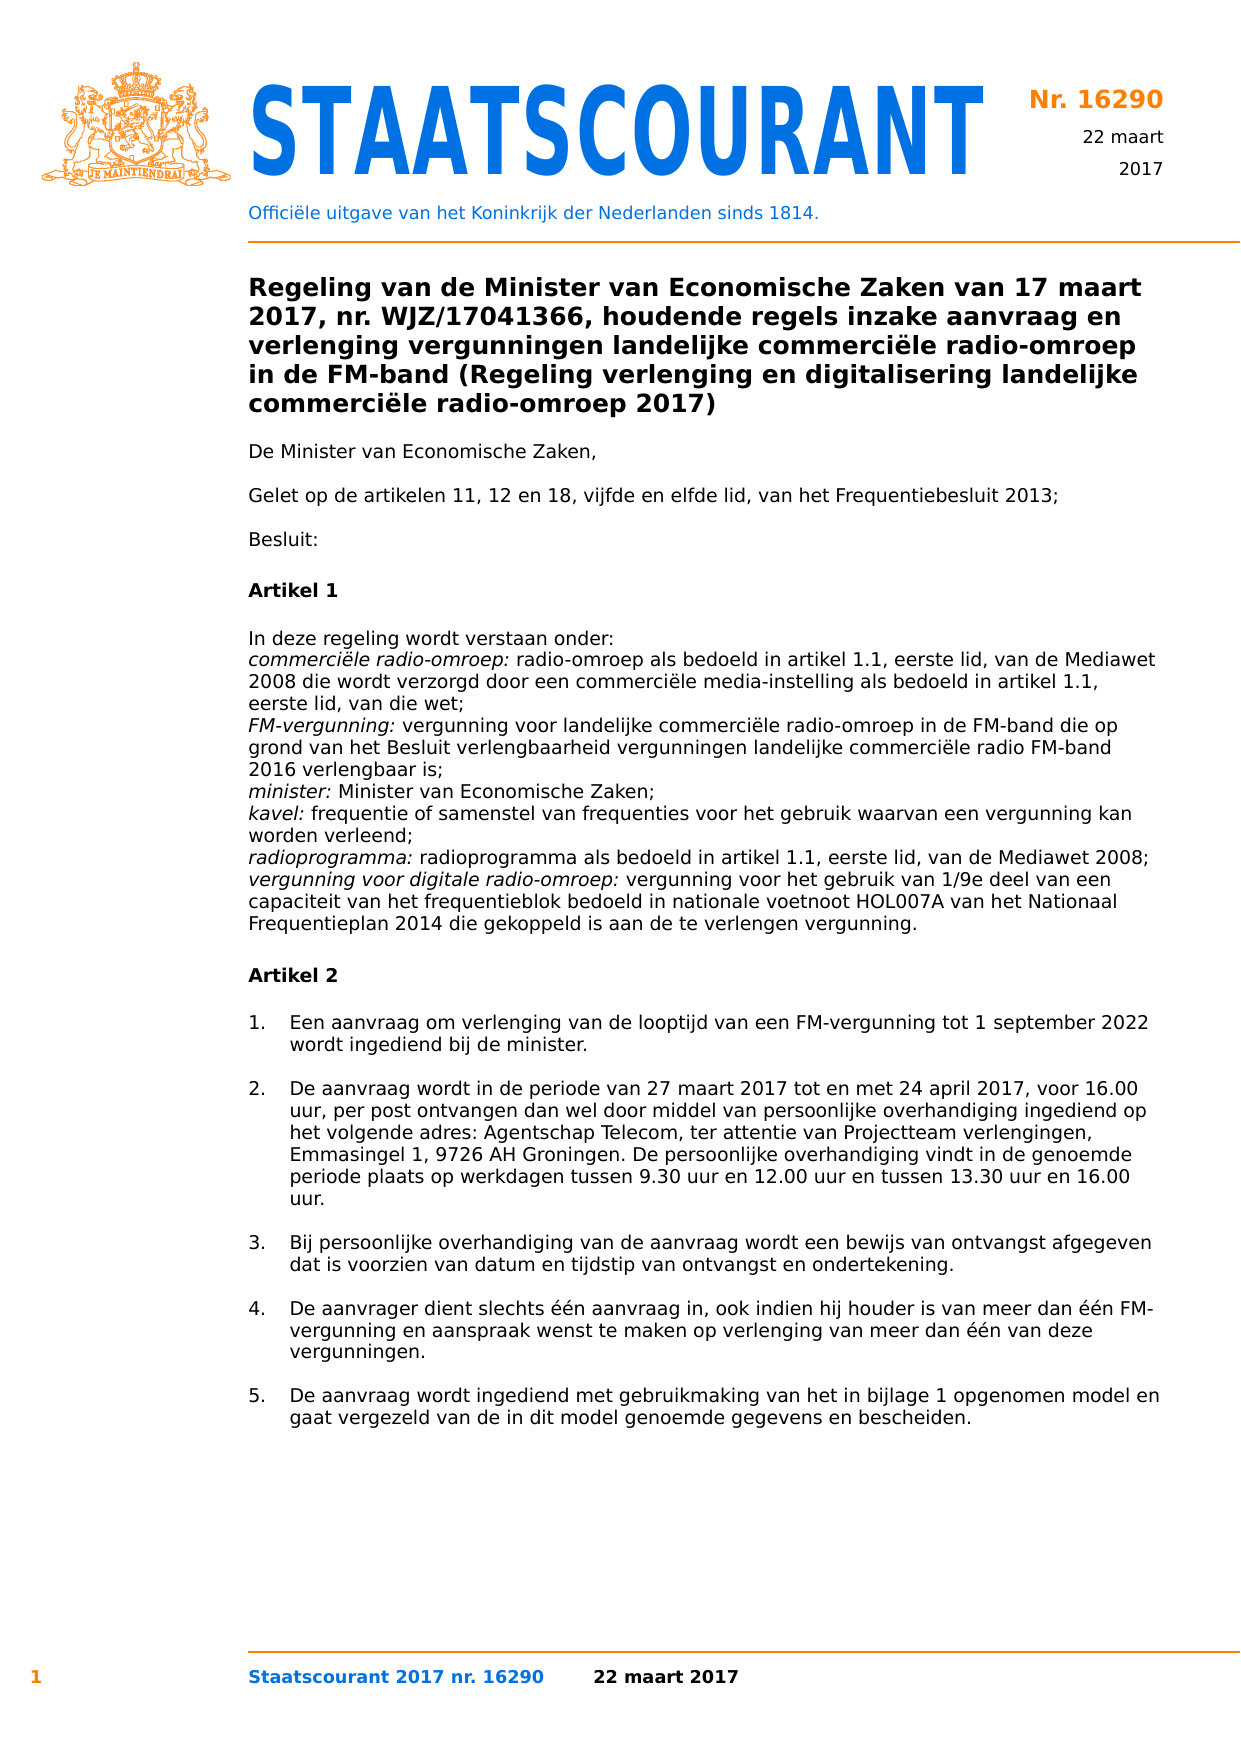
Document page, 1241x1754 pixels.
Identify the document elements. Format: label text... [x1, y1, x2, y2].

subtitle Regeling van de Minister van Economische Zaken van 17 maart 2017, nr. WJZ/17041366, houdende regels inzake aanvraag en verlenging vergunningen landelijke commerciële radio-omroep in de FM-band (Regeling verlenging en digitalisering landelijke commerciële radio-omroep 2017) [248, 273, 1163, 419]
text 5. De aanvraag wordt ingediend met gebruikmaking van het in bijlage 1 opgenomen model en gaat vergezeld van de in dit model genoemde gegevens en bescheiden. [248, 1385, 1163, 1429]
text 3. Bij persoonlijke overhandiging van de aanvraag wordt een bewijs van ontvangst afgegeven dat is voorzien van datum en tijdstip van ontvangst en ondertekening. [248, 1232, 1163, 1276]
subtitle Artikel 2 [248, 965, 1163, 987]
text kavel: frequentie of samenstel van frequenties voor het gebruik waarvan een vergunning kan worden verleend; [248, 803, 1163, 847]
text radioprogramma: radioprogramma als bedoeld in artikel 1.1, eerste lid, van de Mediawet 2008; [248, 847, 1163, 869]
table_header Nr. 16290 [998, 62, 1240, 121]
table_cell 22 maart [998, 121, 1240, 153]
text FM-vergunning: vergunning voor landelijke commerciële radio-omroep in de FM-band die op grond van het Besluit verlengbaarheid vergunningen landelijke commerciële radio FM-band 2016 verlengbaar is; [248, 715, 1163, 781]
text 2. De aanvraag wordt in de periode van 27 maart 2017 tot en met 24 april 2017, voor 16.00 uur, per post ontvangen dan wel door middel van persoonlijke overhandiging ingediend op het volgende adres: Agentschap Telecom, ter attentie van Projectteam verlengingen, Emmasingel 1, 9726 AH Groningen. De persoonlijke overhandiging vindt in de genoemde periode plaats op werkdagen tussen 9.30 uur en 12.00 uur en tussen 13.30 uur en 16.00 uur. [248, 1078, 1163, 1210]
text Gelet op de artikelen 11, 12 en 18, vijfde en elfde lid, van het Frequentiebesluit 2013; [248, 484, 1163, 507]
text 1. Een aanvraag om verlenging van de looptijd van een FM-vergunning tot 1 september 2022 wordt ingediend bij de minister. [248, 1012, 1163, 1056]
text minister: Minister van Economische Zaken; [248, 781, 1163, 803]
table_cell 2017 [998, 153, 1240, 203]
text vergunning voor digitale radio-omroep: vergunning voor het gebruik van 1/9e deel van een capaciteit van het frequentieblok bedoeld in nationale voetnoot HOL007A van het Nationaal Frequentieplan 2014 die gekoppeld is aan de te verlengen vergunning. [248, 869, 1163, 935]
table_cell Officiële uitgave van het Koninkrijk der Nederlanden sinds 1814. [248, 203, 1240, 241]
text 4. De aanvrager dient slechts één aanvraag in, ook indien hij houder is van meer dan één FM-vergunning en aanspraak wenst te maken op verlenging van meer dan één van deze vergunningen. [248, 1297, 1163, 1363]
subtitle Artikel 1 [248, 580, 1163, 602]
table_header STAATSCOURANT [248, 62, 998, 203]
text De Minister van Economische Zaken, [248, 441, 1163, 463]
text In deze regeling wordt verstaan onder: [248, 627, 1163, 649]
picture [41, 62, 231, 186]
text commerciële radio-omroep: radio-omroep als bedoeld in artikel 1.1, eerste lid, van de Mediawet 2008 die wordt verzorgd door een commerciële media-instelling als bedoeld in artikel 1.1, eerste lid, van die wet; [248, 649, 1163, 715]
table_header [25, 62, 248, 241]
text Besluit: [248, 528, 1163, 550]
